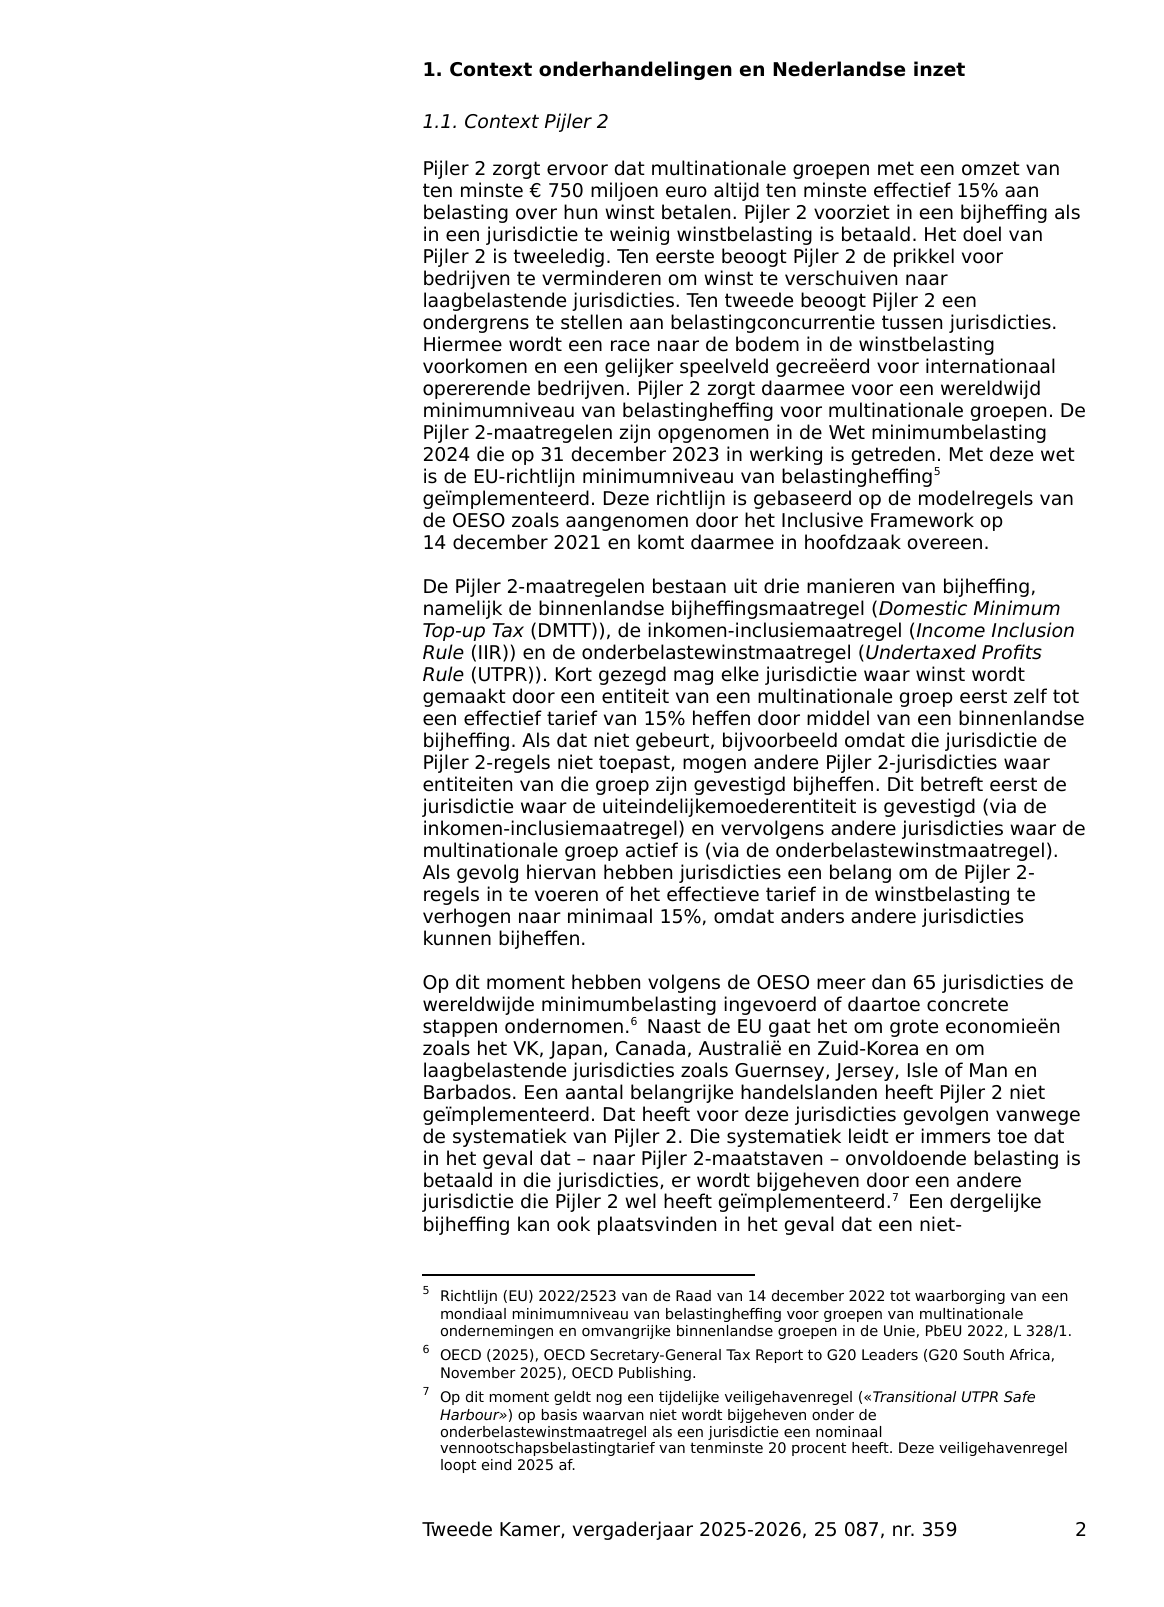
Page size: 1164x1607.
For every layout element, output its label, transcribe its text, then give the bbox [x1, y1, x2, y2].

text Richtlijn (EU) 2022/2523 van de Raad van 14 december 2022 tot waarborging van een mondiaal minimumniveau van belastingheffing voor groepen van multinationale ondernemingen en omvangrijke binnenlandse groepen in de Unie, PbEU 2022, L 328/1. [422, 1284, 1087, 1340]
text Op dit moment geldt nog een tijdelijke veiligehavenregel («Transitional UTPR Safe Harbour») op basis waarvan niet wordt bijgeheven onder de onderbelastewinstmaatregel als een jurisdictie een nominaal vennootschapsbelastingtarief van tenminste 20 procent heeft. Deze veiligehavenregel loopt eind 2025 af. [422, 1385, 1087, 1474]
text De Pijler 2-maatregelen bestaan uit drie manieren van bijheffing, namelijk de binnenlandse bijheffingsmaatregel (Domestic Minimum Top-up Tax (DMTT)), de inkomen-inclusiemaatregel (Income Inclusion Rule (IIR)) en de onderbelastewinstmaatregel (Undertaxed Profits Rule (UTPR)). Kort gezegd mag elke jurisdictie waar winst wordt gemaakt door een entiteit van een multinationale groep eerst zelf tot een effectief tarief van 15% heffen door middel van een binnenlandse bijheffing. Als dat niet gebeurt, bijvoorbeeld omdat die jurisdictie de Pijler 2-regels niet toepast, mogen andere Pijler 2-jurisdicties waar entiteiten van die groep zijn gevestigd bijheffen. Dit betreft eerst de jurisdictie waar de uiteindelijkemoederentiteit is gevestigd (via de inkomen-inclusiemaatregel) en vervolgens andere jurisdicties waar de multinationale groep actief is (via de onderbelastewinstmaatregel). Als gevolg hiervan hebben jurisdicties een belang om de Pijler 2-regels in te voeren of het effectieve tarief in de winstbelasting te verhogen naar minimaal 15%, omdat anders andere jurisdicties kunnen bijheffen. [422, 576, 1087, 949]
subtitle 1.1. Context Pijler 2 [422, 111, 1087, 133]
text Op dit moment hebben volgens de OESO meer dan 65 jurisdicties de wereldwijde minimumbelasting ingevoerd of daartoe concrete stappen ondernomen. Naast de EU gaat het om grote economieën zoals het VK, Japan, Canada, Australië en Zuid-Korea en om laagbelastende jurisdicties zoals Guernsey, Jersey, Isle of Man en Barbados. Een aantal belangrijke handelslanden heeft Pijler 2 niet geïmplementeerd. Dat heeft voor deze jurisdicties gevolgen vanwege de systematiek van Pijler 2. Die systematiek leidt er immers toe dat in het geval dat – naar Pijler 2-maatstaven – onvoldoende belasting is betaald in die jurisdicties, er wordt bijgeheven door een andere jurisdictie die Pijler 2 wel heeft geïmplementeerd. Een dergelijke bijheffing kan ook plaatsvinden in het geval dat een niet- [422, 972, 1087, 1235]
subtitle 1. Context onderhandelingen en Nederlandse inzet [422, 59, 1087, 81]
text OECD (2025), OECD Secretary-General Tax Report to G20 Leaders (G20 South Africa, November 2025), OECD Publishing. [422, 1343, 1087, 1382]
text Pijler 2 zorgt ervoor dat multinationale groepen met een omzet van ten minste € 750 miljoen euro altijd ten minste effectief 15% aan belasting over hun winst betalen. Pijler 2 voorziet in een bijheffing als in een jurisdictie te weinig winstbelasting is betaald. Het doel van Pijler 2 is tweeledig. Ten eerste beoogt Pijler 2 de prikkel voor bedrijven te verminderen om winst te verschuiven naar laagbelastende jurisdicties. Ten tweede beoogt Pijler 2 een ondergrens te stellen aan belastingconcurrentie tussen jurisdicties. Hiermee wordt een race naar de bodem in de winstbelasting voorkomen en een gelijker speelveld gecreëerd voor internationaal opererende bedrijven. Pijler 2 zorgt daarmee voor een wereldwijd minimumniveau van belastingheffing voor multinationale groepen. De Pijler 2-maatregelen zijn opgenomen in de Wet minimumbelasting 2024 die op 31 december 2023 in werking is getreden. Met deze wet is de EU-richtlijn minimumniveau van belastingheffing geïmplementeerd. Deze richtlijn is gebaseerd op de modelregels van de OESO zoals aangenomen door het Inclusive Framework op 14 december 2021 en komt daarmee in hoofdzaak overeen. [422, 158, 1087, 554]
